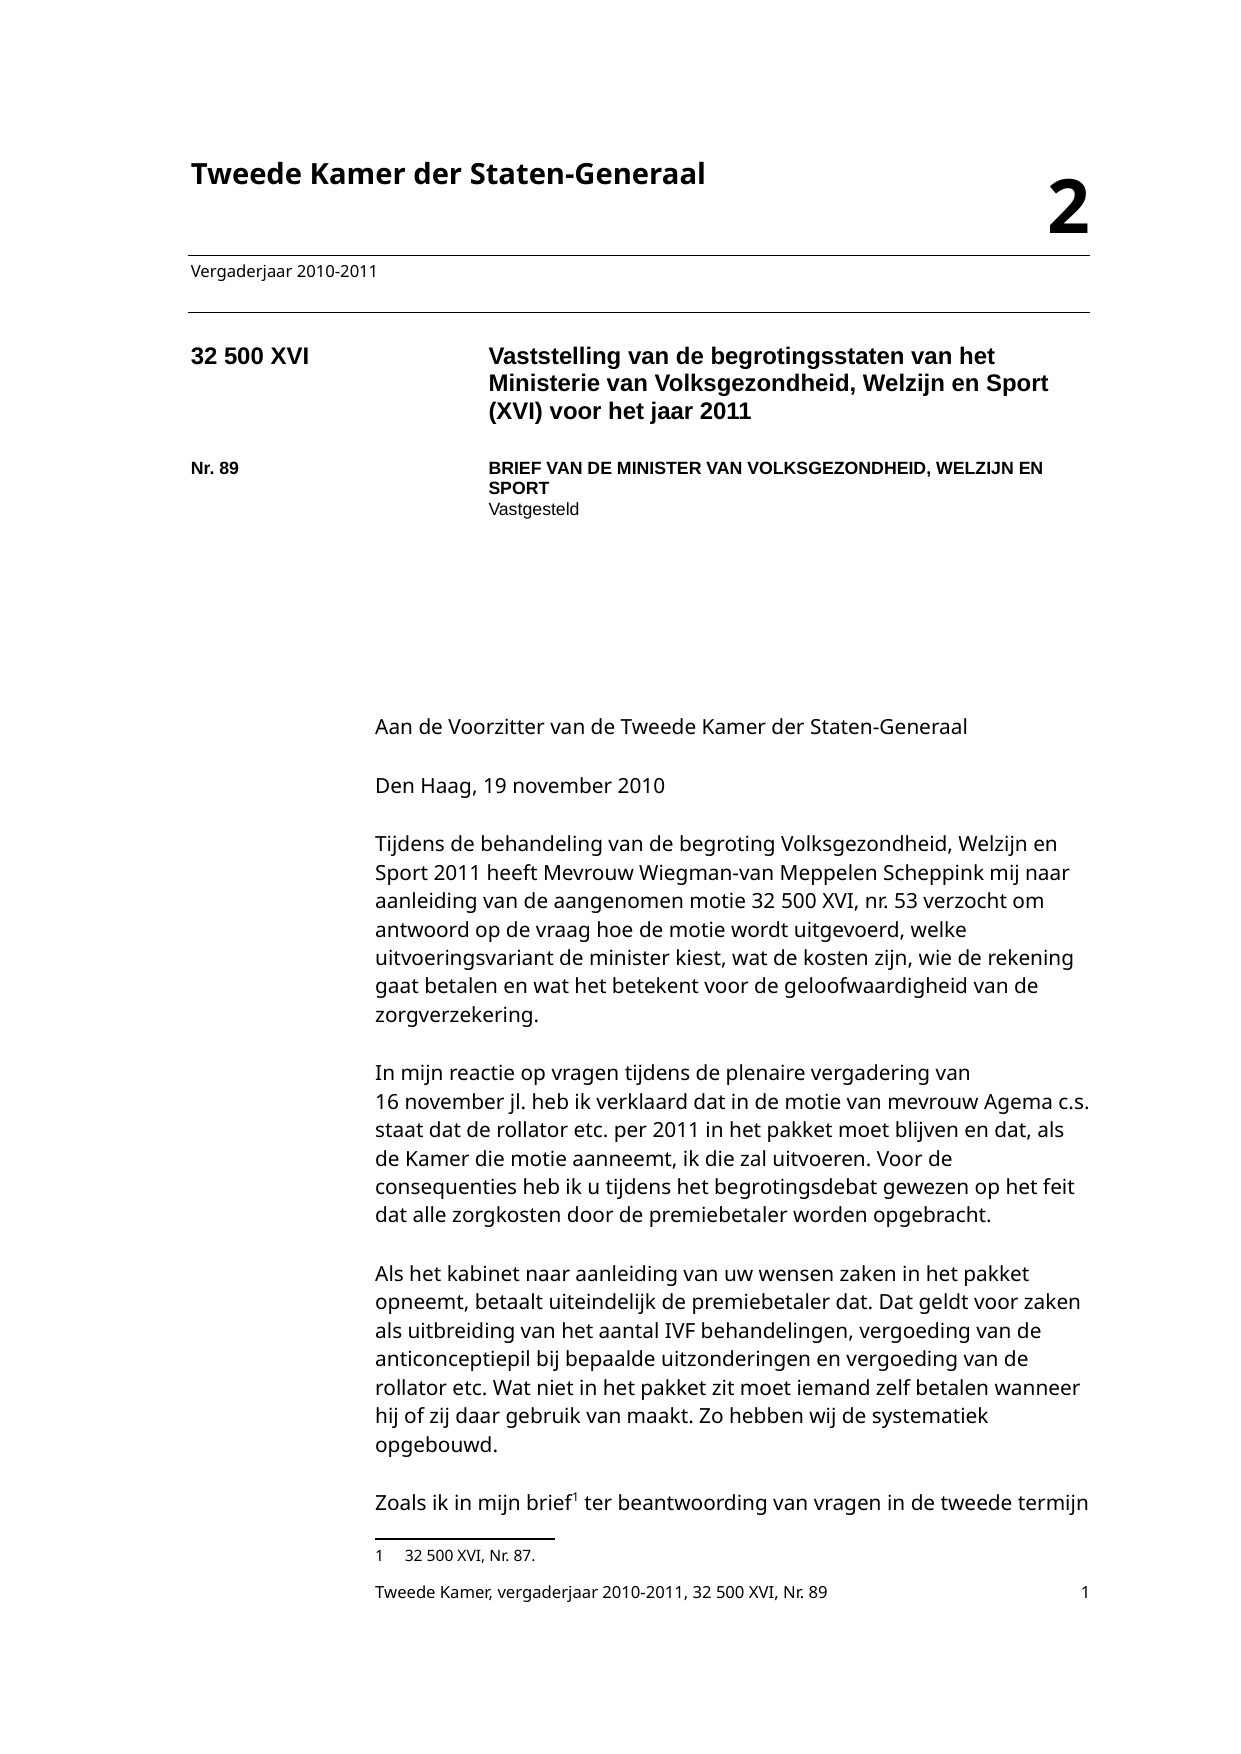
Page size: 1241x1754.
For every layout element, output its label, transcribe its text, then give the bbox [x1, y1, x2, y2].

table_header Tweede Kamer der Staten-Generaal [188, 150, 909, 255]
table_cell [485, 313, 1090, 339]
table_cell Vaststelling van de begrotingsstaten van het Ministerie van Volksgezondheid, Welzijn en Sport (XVI) voor het jaar 2011 [485, 339, 1090, 454]
table_cell Vergaderjaar 2010-2011 [188, 256, 485, 312]
table_cell Nr. 89 [188, 455, 485, 594]
text Tijdens de behandeling van de begroting Volksgezondheid, Welzijn en Sport 2011 heeft Mevrouw Wiegman-van Meppelen Scheppink mij naar aanleiding van de aangenomen motie 32 500 XVI, nr. 53 verzocht om antwoord op de vraag hoe de motie wordt uitgevoerd, welke uitvoeringsvariant de minister kiest, wat de kosten zijn, wie de rekening gaat betalen en wat het betekent voor de geloofwaardigheid van de zorgverzekering. [375, 829, 1090, 1028]
table_cell BRIEF VAN DE MINISTER VAN VOLKSGEZONDHEID, WELZIJN EN SPORT Vastgesteld [485, 455, 1090, 594]
table_header 2 [910, 150, 1090, 255]
text In mijn reactie op vragen tijdens de plenaire vergadering van 16 november jl. heb ik verklaard dat in de motie van mevrouw Agema c.s. staat dat de rollator etc. per 2011 in het pakket moet blijven en dat, als de Kamer die motie aanneemt, ik die zal uitvoeren. Voor de consequenties heb ik u tijdens het begrotingsdebat gewezen op het feit dat alle zorgkosten door de premiebetaler worden opgebracht. [375, 1058, 1090, 1229]
text Den Haag, 19 november 2010 [375, 771, 1090, 799]
table_cell [188, 313, 485, 339]
text Zoals ik in mijn brief ter beantwoording van vragen in de tweede termijn [375, 1488, 1090, 1517]
text Als het kabinet naar aanleiding van uw wensen zaken in het pakket opneemt, betaalt uiteindelijk de premiebetaler dat. Dat geldt voor zaken als uitbreiding van het aantal IVF behandelingen, vergoeding van de anticonceptiepil bij bepaalde uitzonderingen en vergoeding van de rollator etc. Wat niet in het pakket zit moet iemand zelf betalen wanneer hij of zij daar gebruik van maakt. Zo hebben wij de systematiek opgebouwd. [375, 1259, 1090, 1458]
text 32 500 XVI, Nr. 87. [375, 1538, 1090, 1566]
text Aan de Voorzitter van de Tweede Kamer der Staten-Generaal [375, 712, 1090, 741]
table_cell [485, 256, 1090, 312]
table_cell 32 500 XVI [188, 339, 485, 454]
